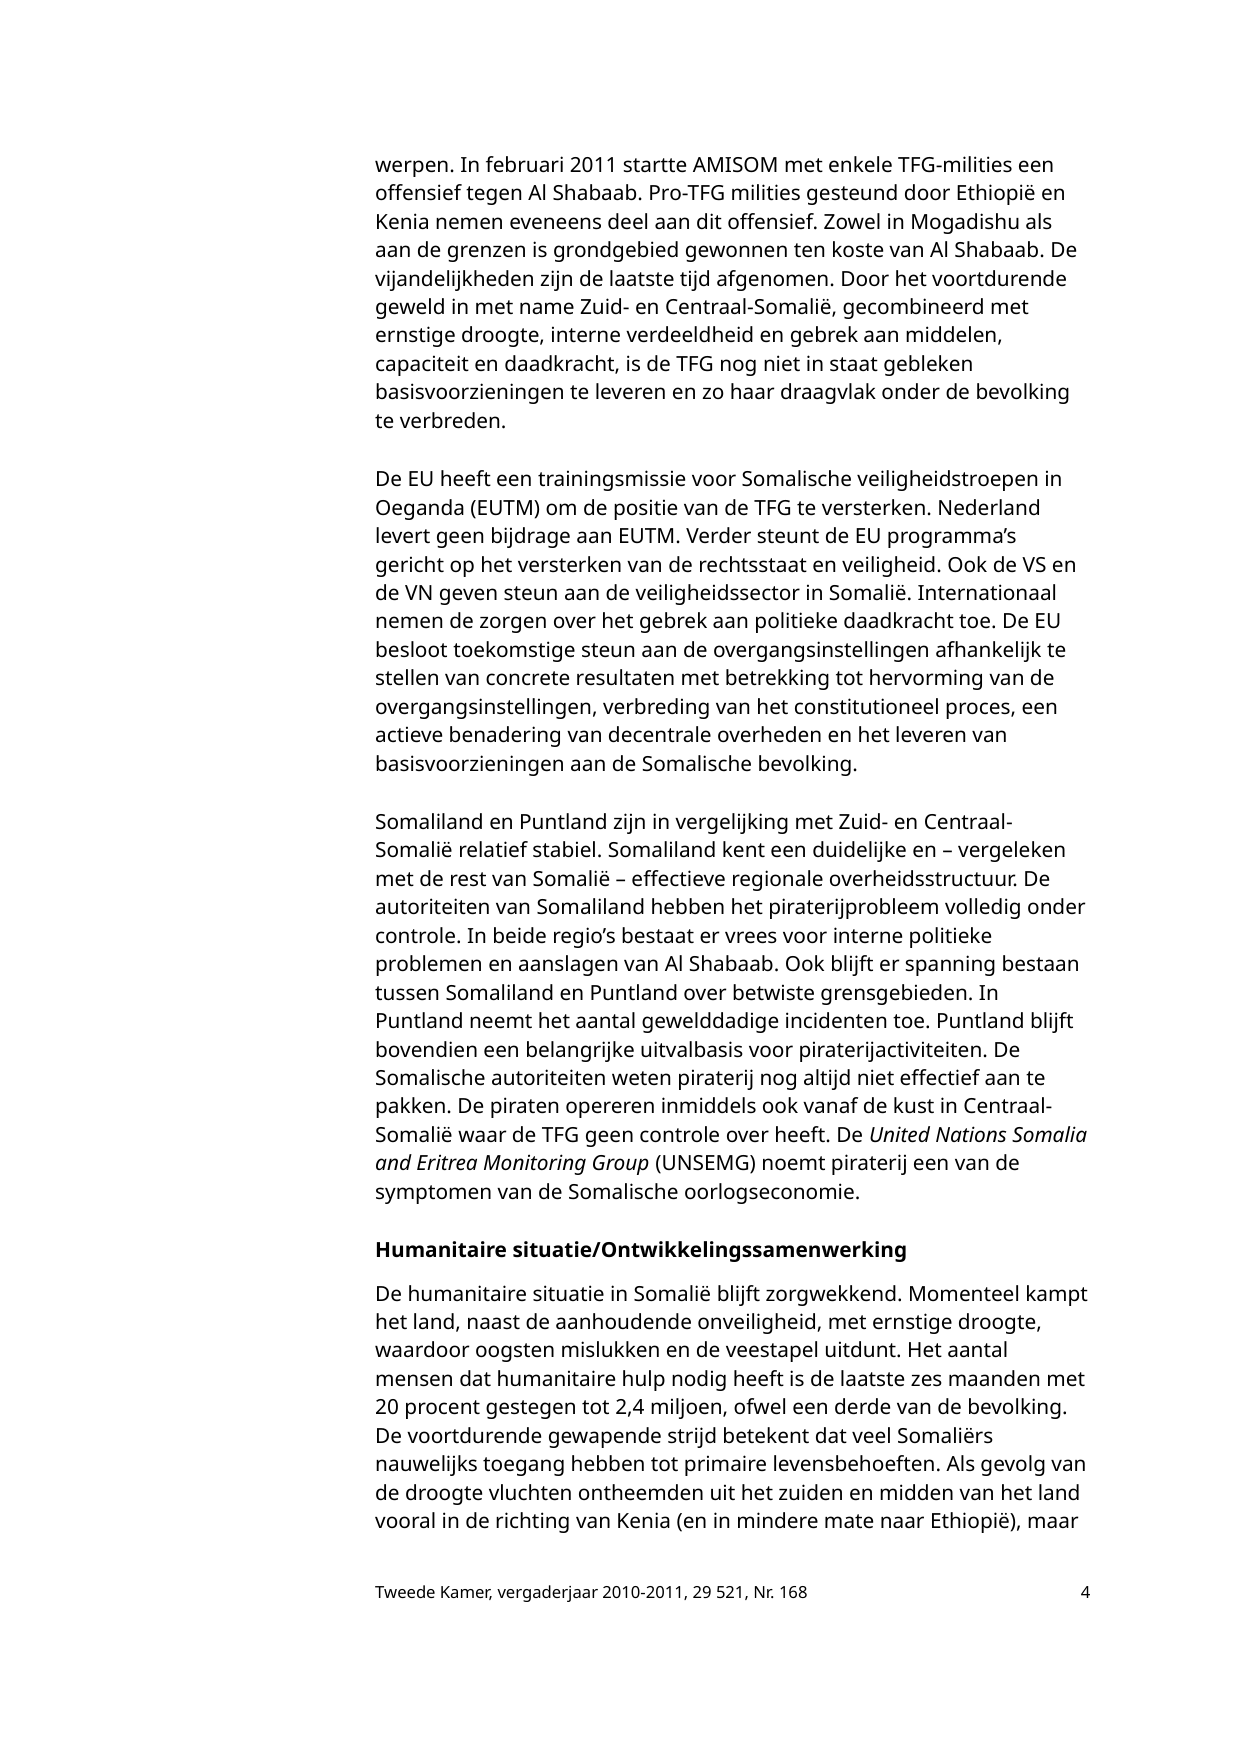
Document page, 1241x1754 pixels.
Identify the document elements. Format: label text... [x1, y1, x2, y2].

text De humanitaire situatie in Somalië blijft zorgwekkend. Momenteel kampt het land, naast de aanhoudende onveiligheid, met ernstige droogte, waardoor oogsten mislukken en de veestapel uitdunt. Het aantal mensen dat humanitaire hulp nodig heeft is de laatste zes maanden met 20 procent gestegen tot 2,4 miljoen, ofwel een derde van de bevolking. De voortdurende gewapende strijd betekent dat veel Somaliërs nauwelijks toegang hebben tot primaire levensbehoeften. Als gevolg van de droogte vluchten ontheemden uit het zuiden en midden van het land vooral in de richting van Kenia (en in mindere mate naar Ethiopië), maar [375, 1279, 1090, 1535]
text Humanitaire situatie/Ontwikkelingssamenwerking [375, 1235, 1090, 1264]
text werpen. In februari 2011 startte AMISOM met enkele TFG-milities een offensief tegen Al Shabaab. Pro-TFG milities gesteund door Ethiopië en Kenia nemen eveneens deel aan dit offensief. Zowel in Mogadishu als aan de grenzen is grondgebied gewonnen ten koste van Al Shabaab. De vijandelijkheden zijn de laatste tijd afgenomen. Door het voortdurende geweld in met name Zuid- en Centraal-Somalië, gecombineerd met ernstige droogte, interne verdeeldheid en gebrek aan middelen, capaciteit en daadkracht, is de TFG nog niet in staat gebleken basisvoorzieningen te leveren en zo haar draagvlak onder de bevolking te verbreden. [375, 150, 1090, 434]
text Somaliland en Puntland zijn in vergelijking met Zuid- en Centraal-Somalië relatief stabiel. Somaliland kent een duidelijke en – vergeleken met de rest van Somalië – effectieve regionale overheidsstructuur. De autoriteiten van Somaliland hebben het piraterijprobleem volledig onder controle. In beide regio’s bestaat er vrees voor interne politieke problemen en aanslagen van Al Shabaab. Ook blijft er spanning bestaan tussen Somaliland en Puntland over betwiste grensgebieden. In Puntland neemt het aantal gewelddadige incidenten toe. Puntland blijft bovendien een belangrijke uitvalbasis voor piraterijactiviteiten. De Somalische autoriteiten weten piraterij nog altijd niet effectief aan te pakken. De piraten opereren inmiddels ook vanaf de kust in Centraal-Somalië waar de TFG geen controle over heeft. De United Nations Somalia and Eritrea Monitoring Group (UNSEMG) noemt piraterij een van de symptomen van de Somalische oorlogseconomie. [375, 807, 1090, 1205]
text De EU heeft een trainingsmissie voor Somalische veiligheidstroepen in Oeganda (EUTM) om de positie van de TFG te versterken. Nederland levert geen bijdrage aan EUTM. Verder steunt de EU programma’s gericht op het versterken van de rechtsstaat en veiligheid. Ook de VS en de VN geven steun aan de veiligheidssector in Somalië. Internationaal nemen de zorgen over het gebrek aan politieke daadkracht toe. De EU besloot toekomstige steun aan de overgangsinstellingen afhankelijk te stellen van concrete resultaten met betrekking tot hervorming van de overgangsinstellingen, verbreding van het constitutioneel proces, een actieve benadering van decentrale overheden en het leveren van basisvoorzieningen aan de Somalische bevolking. [375, 464, 1090, 777]
